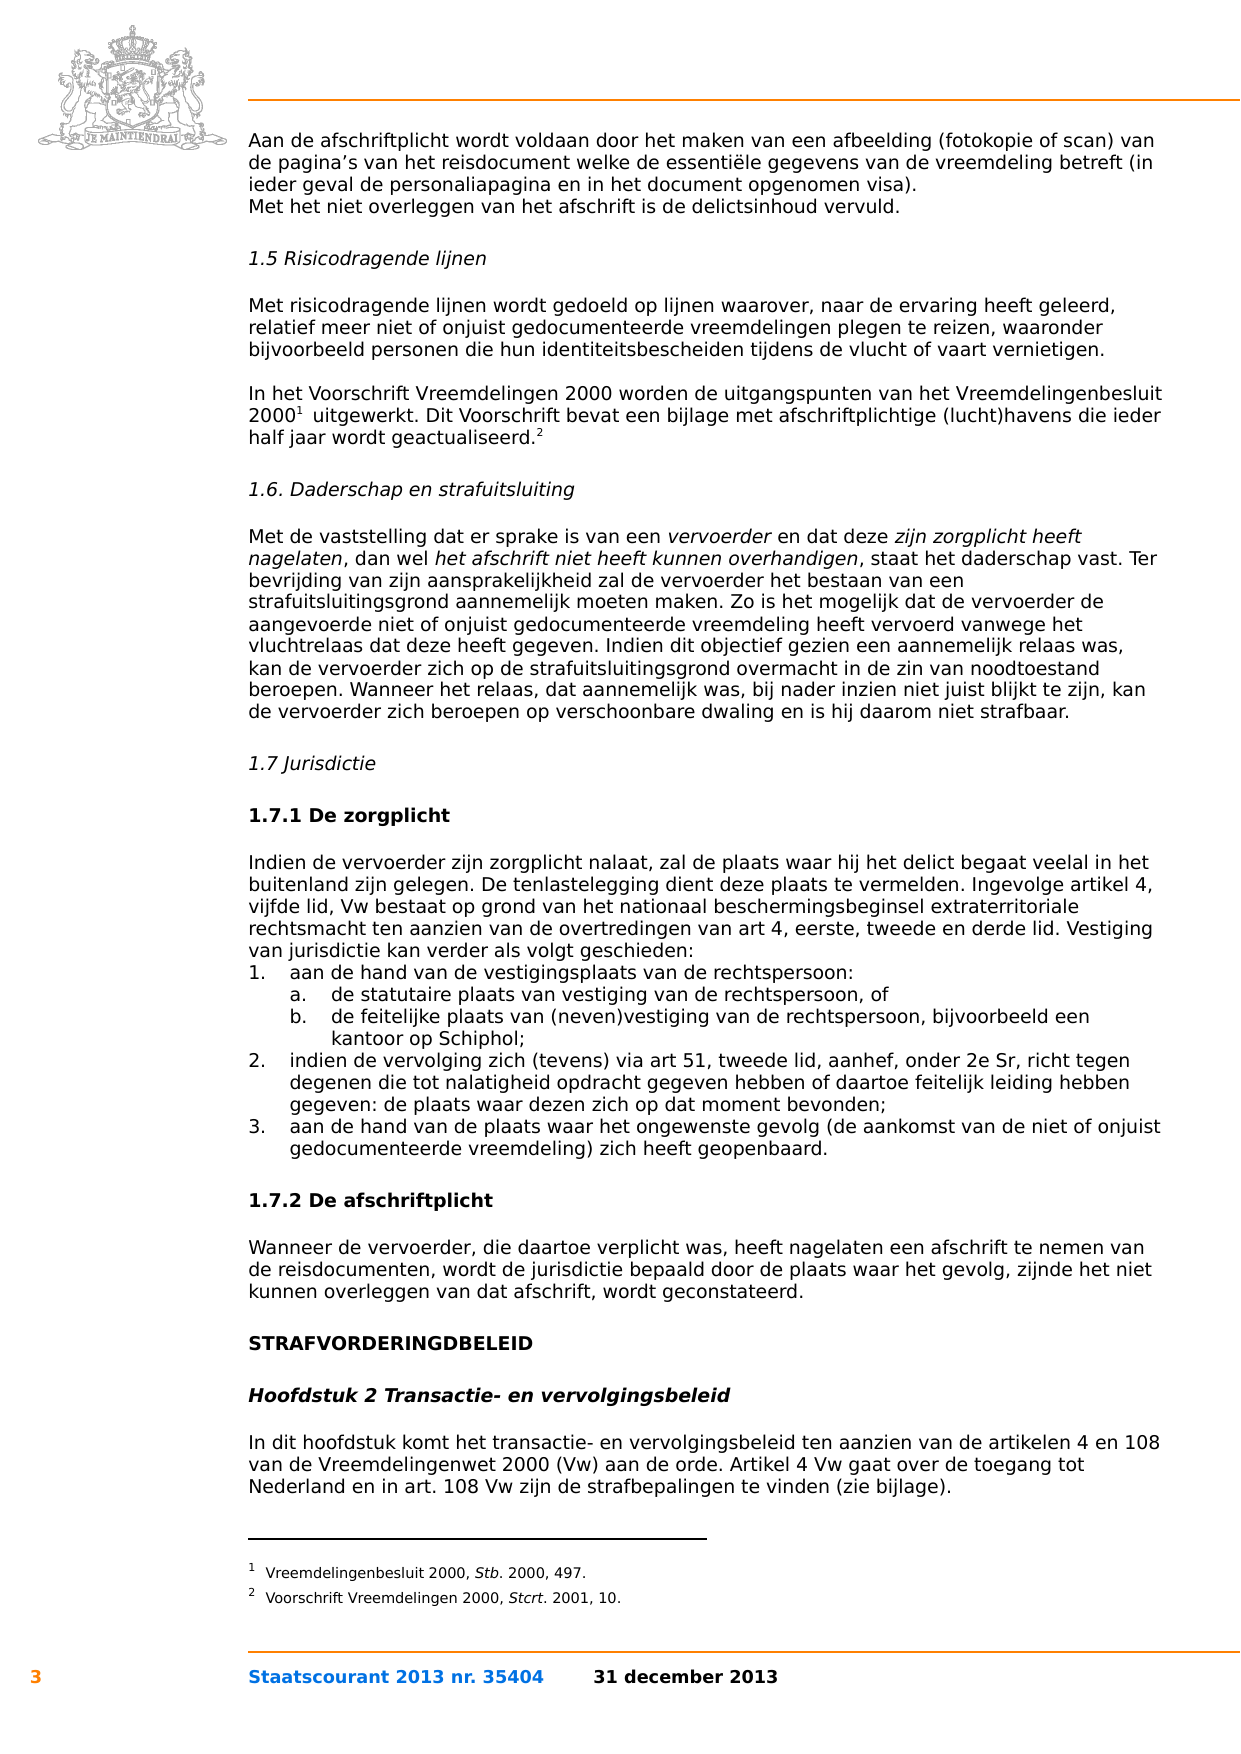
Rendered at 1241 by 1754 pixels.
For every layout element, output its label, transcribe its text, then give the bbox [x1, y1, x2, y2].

text Voorschrift Vreemdelingen 2000, Stcrt. 2001, 10. [248, 1586, 1163, 1608]
text 3. aan de hand van de plaats waar het ongewenste gevolg (de aankomst van de niet of onjuist gedocumenteerde vreemdeling) zich heeft geopenbaard. [248, 1116, 1163, 1160]
subtitle STRAFVORDERINGDBELEID [248, 1333, 1163, 1355]
text Met de vaststelling dat er sprake is van een vervoerder en dat deze zijn zorgplicht heeft nagelaten, dan wel het afschrift niet heeft kunnen overhandigen, staat het daderschap vast. Ter bevrijding van zijn aansprakelijkheid zal de vervoerder het bestaan van een strafuitsluitingsgrond aannemelijk moeten maken. Zo is het mogelijk dat de vervoerder de aangevoerde niet of onjuist gedocumenteerde vreemdeling heeft vervoerd vanwege het vluchtrelaas dat deze heeft gegeven. Indien dit objectief gezien een aannemelijk relaas was, kan de vervoerder zich op de strafuitsluitingsgrond overmacht in de zin van noodtoestand beroepen. Wanneer het relaas, dat aannemelijk was, bij nader inzien niet juist blijkt te zijn, kan de vervoerder zich beroepen op verschoonbare dwaling en is hij daarom niet strafbaar. [248, 526, 1163, 723]
subtitle Hoofdstuk 2 Transactie- en vervolgingsbeleid [248, 1385, 1163, 1407]
text b. de feitelijke plaats van (neven)vestiging van de rechtspersoon, bijvoorbeeld een kantoor op Schiphol; [289, 1006, 1163, 1050]
subtitle 1.7 Jurisdictie [248, 753, 1163, 775]
text a. de statutaire plaats van vestiging van de rechtspersoon, of [289, 984, 1163, 1006]
subtitle 1.7.1 De zorgplicht [248, 805, 1163, 827]
text Indien de vervoerder zijn zorgplicht nalaat, zal de plaats waar hij het delict begaat veelal in het buitenland zijn gelegen. De tenlastelegging dient deze plaats te vermelden. Ingevolge artikel 4, vijfde lid, Vw bestaat op grond van het nationaal beschermingsbeginsel extraterritoriale rechtsmacht ten aanzien van de overtredingen van art 4, eerste, tweede en derde lid. Vestiging van jurisdictie kan verder als volgt geschieden: [248, 852, 1163, 962]
subtitle 1.6. Daderschap en strafuitsluiting [248, 478, 1163, 501]
text 1. aan de hand van de vestigingsplaats van de rechtspersoon: [248, 962, 1163, 984]
text Met het niet overleggen van het afschrift is de delictsinhoud vervuld. [248, 196, 1163, 218]
text In dit hoofdstuk komt het transactie- en vervolgingsbeleid ten aanzien van de artikelen 4 en 108 van de Vreemdelingenwet 2000 (Vw) aan de orde. Artikel 4 Vw gaat over de toegang tot Nederland en in art. 108 Vw zijn de strafbepalingen te vinden (zie bijlage). [248, 1432, 1163, 1498]
text In het Voorschrift Vreemdelingen 2000 worden de uitgangspunten van het Vreemdelingenbesluit 2000 uitgewerkt. Dit Voorschrift bevat een bijlage met afschriftplichtige (lucht)havens die ieder half jaar wordt geactualiseerd. [248, 383, 1163, 448]
text Met risicodragende lijnen wordt gedoeld op lijnen waarover, naar de ervaring heeft geleerd, relatief meer niet of onjuist gedocumenteerde vreemdelingen plegen te reizen, waaronder bijvoorbeeld personen die hun identiteitsbescheiden tijdens de vlucht of vaart vernietigen. [248, 295, 1163, 361]
text Vreemdelingenbesluit 2000, Stb. 2000, 497. [248, 1561, 1163, 1583]
subtitle 1.5 Risicodragende lijnen [248, 248, 1163, 270]
text 2. indien de vervolging zich (tevens) via art 51, tweede lid, aanhef, onder 2e Sr, richt tegen degenen die tot nalatigheid opdracht gegeven hebben of daartoe feitelijk leiding hebben gegeven: de plaats waar dezen zich op dat moment bevonden; [248, 1050, 1163, 1116]
picture [38, 25, 227, 150]
text Wanneer de vervoerder, die daartoe verplicht was, heeft nagelaten een afschrift te nemen van de reisdocumenten, wordt de jurisdictie bepaald door de plaats waar het gevolg, zijnde het niet kunnen overleggen van dat afschrift, wordt geconstateerd. [248, 1237, 1163, 1303]
subtitle 1.7.2 De afschriftplicht [248, 1190, 1163, 1212]
text Aan de afschriftplicht wordt voldaan door het maken van een afbeelding (fotokopie of scan) van de pagina’s van het reisdocument welke de essentiële gegevens van de vreemdeling betreft (in ieder geval de personaliapagina en in het document opgenomen visa). [248, 130, 1163, 196]
